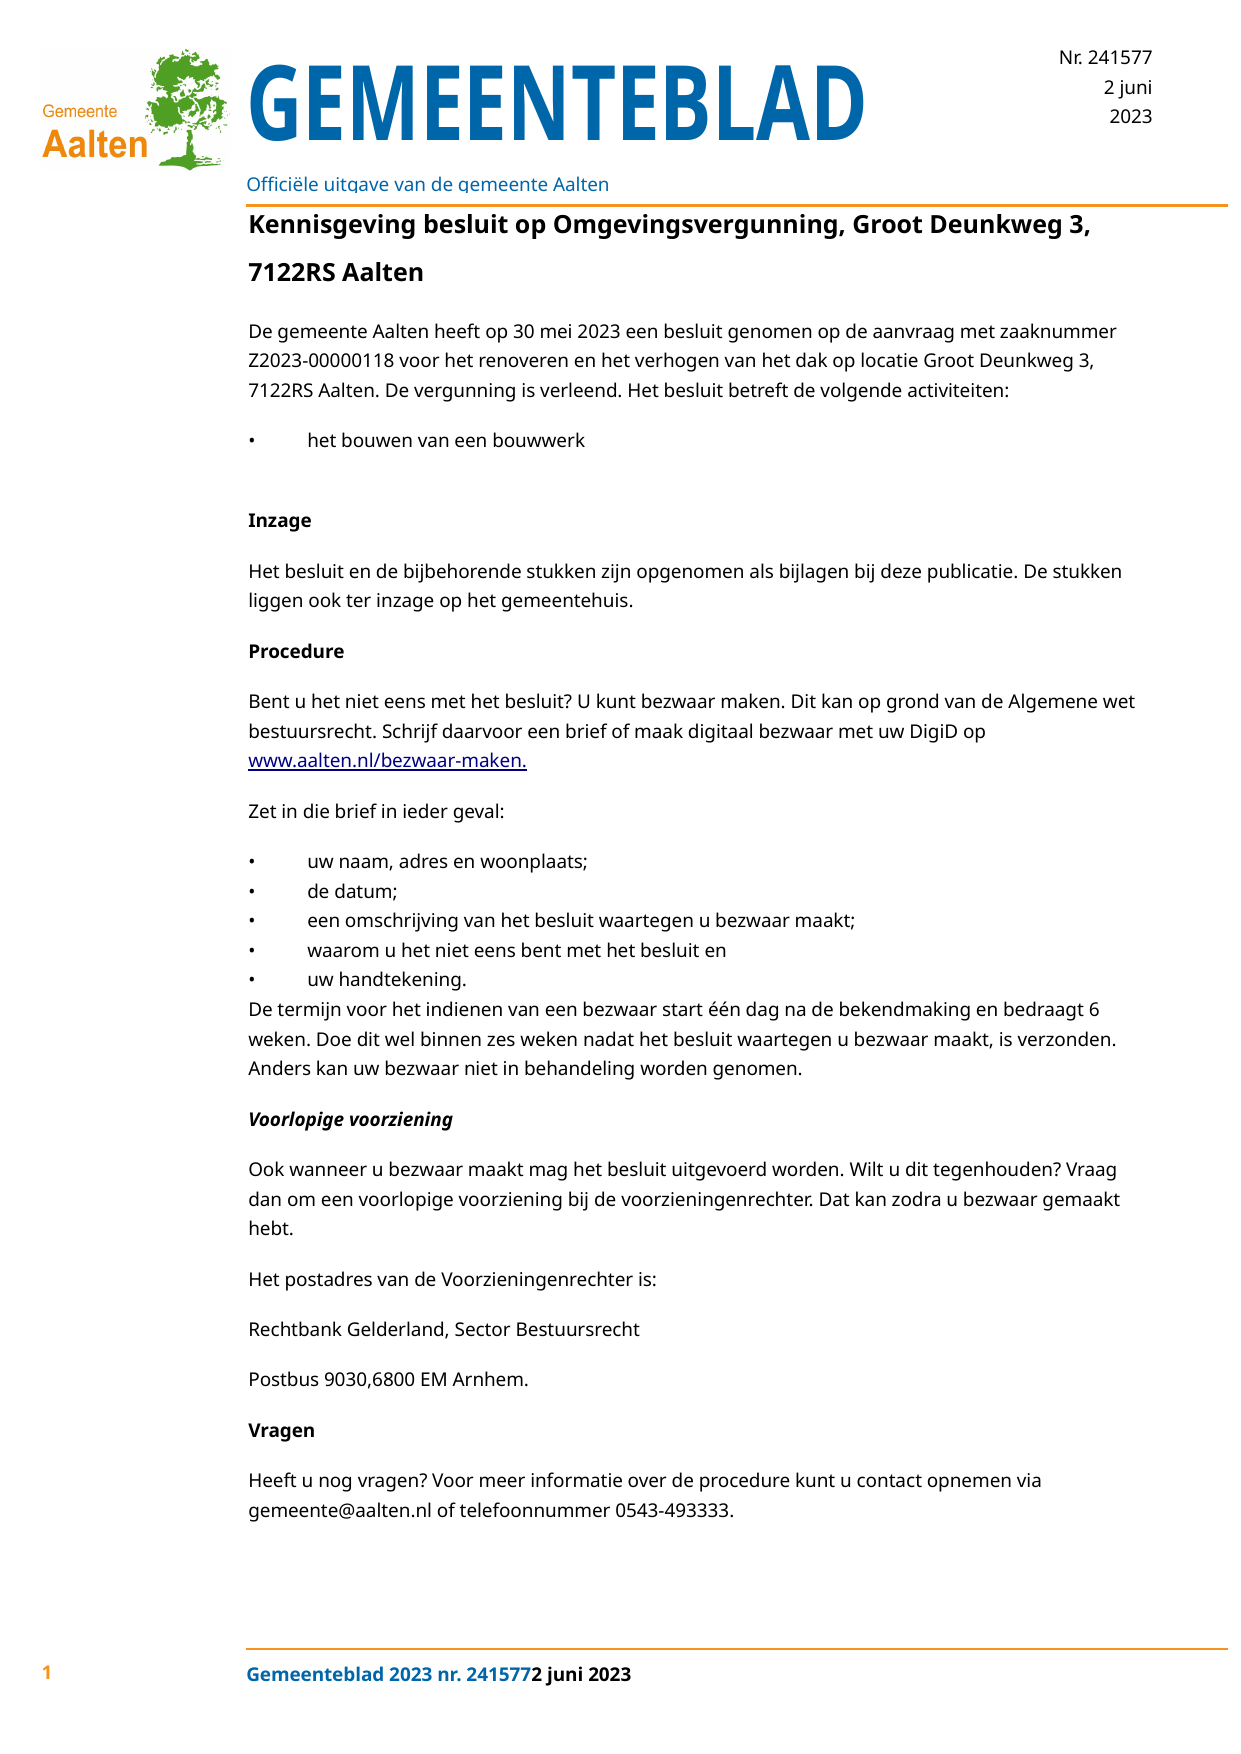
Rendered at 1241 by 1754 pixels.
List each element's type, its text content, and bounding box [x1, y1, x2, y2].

text Het besluit en de bijbehorende stukken zijn opgenomen als bijlagen bij deze publicatie. De stukken liggen ook ter inzage op het gemeentehuis. [248, 558, 1152, 613]
picture [41, 47, 231, 172]
text Postbus 9030,6800 EM Arnhem. [248, 1367, 1152, 1392]
text Kennisgeving besluit op Omgevingsvergunning, Groot Deunkweg 3, 7122RS Aalten [248, 207, 1152, 288]
text De gemeente Aalten heeft op 30 mei 2023 een besluit genomen op de aanvraag met zaaknummer Z2023-00000118 voor het renoveren en het verhogen van het dak op locatie Groot Deunkweg 3, 7122RS Aalten. De vergunning is verleend. Het besluit betreft de volgende activiteiten: [248, 318, 1152, 403]
text Het postadres van de Voorzieningenrechter is: [248, 1266, 1152, 1292]
list de datum; [248, 878, 1152, 904]
text Zet in die brief in ieder geval: [248, 798, 1152, 824]
list het bouwen van een bouwwerk [248, 427, 1152, 453]
text Voorlopige voorziening [248, 1106, 1152, 1132]
text Ook wanneer u bezwaar maakt mag het besluit uitgevoerd worden. Wilt u dit tegenhouden? Vraag dan om een voorlopige voorziening bij de voorzieningenrechter. Dat kan zodra u bezwaar gemaakt hebt. [248, 1156, 1152, 1241]
text Heeft u nog vragen? Voor meer informatie over de procedure kunt u contact opnemen via gemeente@aalten.nl of telefoonnummer 0543-493333. [248, 1467, 1152, 1523]
text Vragen [248, 1417, 1152, 1443]
text Rechtbank Gelderland, Sector Bestuursrecht [248, 1316, 1152, 1342]
list uw naam, adres en woonplaats; [248, 848, 1152, 874]
list waarom u het niet eens bent met het besluit en [248, 937, 1152, 963]
list uw handtekening. [248, 967, 1152, 992]
text De termijn voor het indienen van een bezwaar start één dag na de bekendmaking en bedraagt 6 weken. Doe dit wel binnen zes weken nadat het besluit waartegen u bezwaar maakt, is verzonden. Anders kan uw bezwaar niet in behandeling worden genomen. [248, 996, 1152, 1081]
text Procedure [248, 638, 1152, 664]
list een omschrijving van het besluit waartegen u bezwaar maakt; [248, 907, 1152, 933]
text Inzage [248, 507, 1152, 533]
text Bent u het niet eens met het besluit? U kunt bezwaar maken. Dit kan op grond van de Algemene wet bestuursrecht. Schrijf daarvoor een brief of maak digitaal bezwaar met uw DigiD op www.aalten.nl/bezwaar-maken. [248, 688, 1152, 773]
